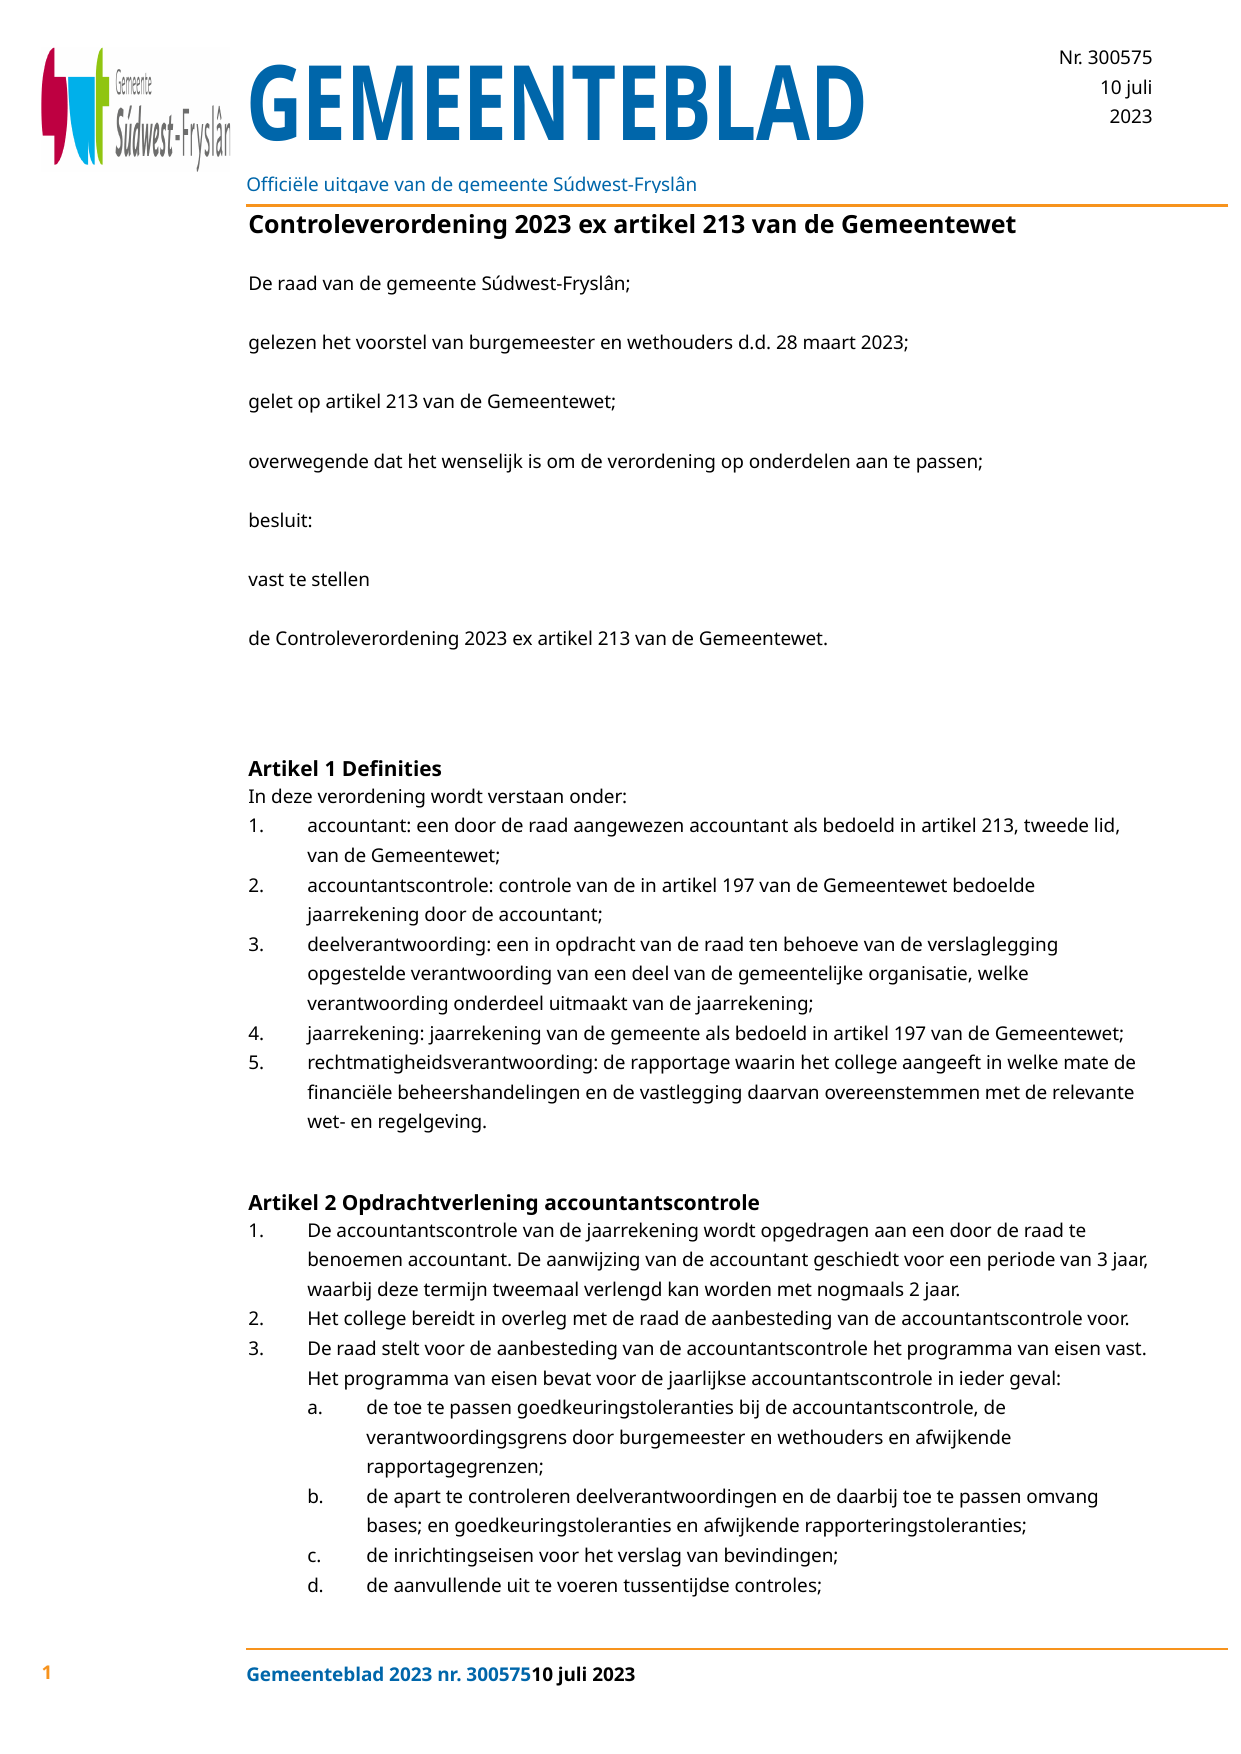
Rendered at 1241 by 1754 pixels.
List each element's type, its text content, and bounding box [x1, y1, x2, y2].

text besluit: [248, 507, 1152, 533]
text In deze verordening wordt verstaan onder: [248, 783, 1152, 809]
text overwegende dat het wenselijk is om de verordening op onderdelen aan te passen; [248, 448, 1152, 473]
list De accountantscontrole van de jaarrekening wordt opgedragen aan een door de raad te benoemen accountant. De aanwijzing van de accountant geschiedt voor een periode van 3 jaar, waarbij deze termijn tweemaal verlengd kan worden met nogmaals 2 jaar. [248, 1217, 1152, 1302]
text Artikel 2 Opdrachtverlening accountantscontrole [248, 1188, 1152, 1217]
list de inrichtingseisen voor het verslag van bevindingen; [307, 1542, 1152, 1568]
list deelverantwoording: een in opdracht van de raad ten behoeve van de verslaglegging opgestelde verantwoording van een deel van de gemeentelijke organisatie, welke verantwoording onderdeel uitmaakt van de jaarrekening; [248, 931, 1152, 1016]
list de aanvullende uit te voeren tussentijdse controles; [307, 1572, 1152, 1598]
text Controleverordening 2023 ex artikel 213 van de Gemeentewet [248, 207, 1152, 241]
text gelet op artikel 213 van de Gemeentewet; [248, 389, 1152, 414]
text De raad van de gemeente Súdwest-Fryslân; [248, 270, 1152, 296]
list jaarrekening: jaarrekening van de gemeente als bedoeld in artikel 197 van de Gemeentewet; [248, 1020, 1152, 1045]
list rechtmatigheidsverantwoording: de rapportage waarin het college aangeeft in welke mate de financiële beheershandelingen en de vastlegging daarvan overeenstemmen met de relevante wet- en regelgeving. [248, 1049, 1152, 1134]
list Het college bereidt in overleg met de raad de aanbesteding van de accountantscontrole voor. [248, 1306, 1152, 1331]
list de apart te controleren deelverantwoordingen en de daarbij toe te passen omvang bases; en goedkeuringstoleranties en afwijkende rapporteringstoleranties; [307, 1483, 1152, 1538]
text gelezen het voorstel van burgemeester en wethouders d.d. 28 maart 2023; [248, 329, 1152, 355]
list de toe te passen goedkeuringstoleranties bij de accountantscontrole, de verantwoordingsgrens door burgemeester en wethouders en afwijkende rapportagegrenzen; [307, 1394, 1152, 1479]
text vast te stellen [248, 566, 1152, 592]
text de Controleverordening 2023 ex artikel 213 van de Gemeentewet. [248, 625, 1152, 651]
list De raad stelt voor de aanbesteding van de accountantscontrole het programma van eisen vast. Het programma van eisen bevat voor de jaarlijkse accountantscontrole in ieder geval: [248, 1335, 1152, 1391]
text Artikel 1 Definities [248, 754, 1152, 783]
list accountant: een door de raad aangewezen accountant als bedoeld in artikel 213, tweede lid, van de Gemeentewet; [248, 813, 1152, 868]
list accountantscontrole: controle van de in artikel 197 van de Gemeentewet bedoelde jaarrekening door de accountant; [248, 872, 1152, 927]
picture [41, 47, 231, 172]
